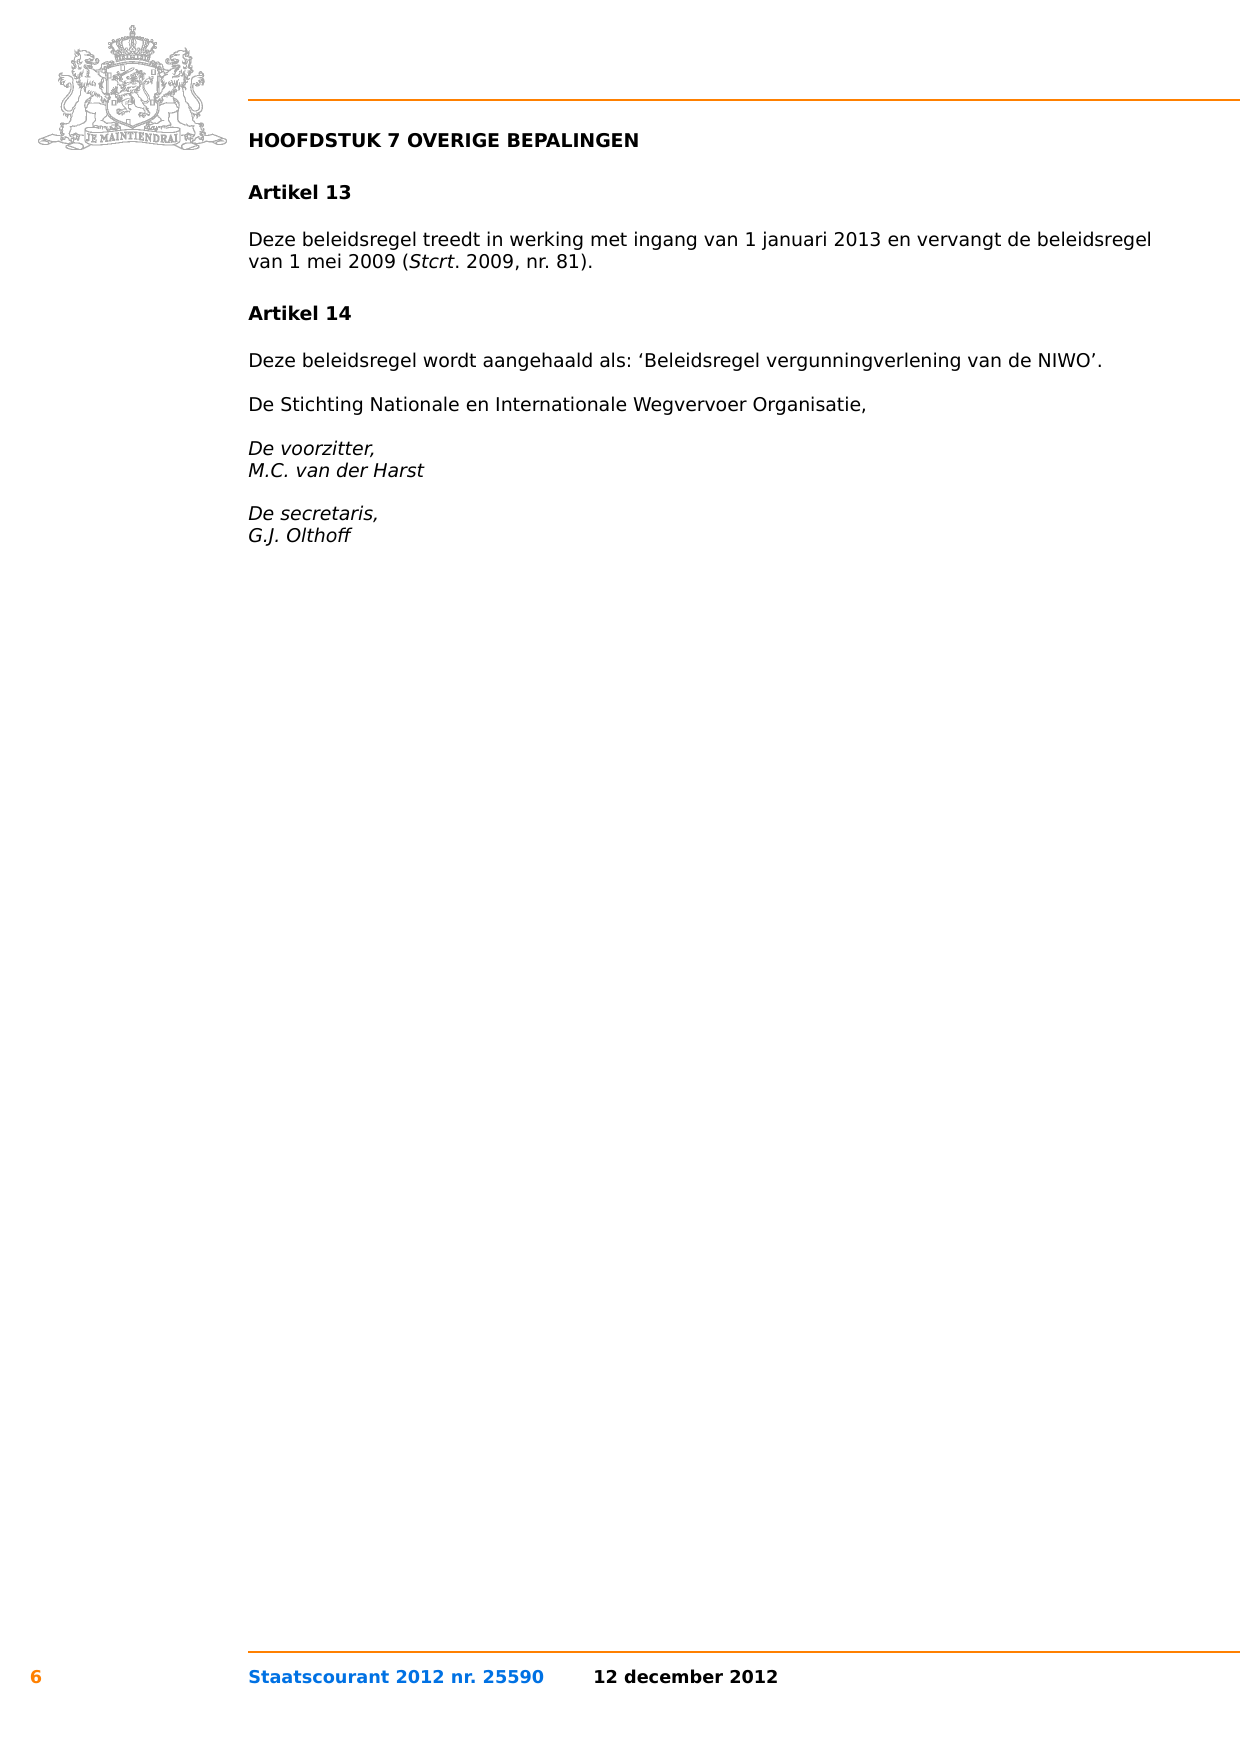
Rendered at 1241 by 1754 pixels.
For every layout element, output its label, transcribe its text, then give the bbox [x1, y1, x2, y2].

text Deze beleidsregel wordt aangehaald als: ‘Beleidsregel vergunningverlening van de NIWO’. [248, 350, 1163, 372]
text Deze beleidsregel treedt in werking met ingang van 1 januari 2013 en vervangt de beleidsregel van 1 mei 2009 (Stcrt. 2009, nr. 81). [248, 229, 1163, 273]
text De Stichting Nationale en Internationale Wegvervoer Organisatie, [248, 394, 1163, 416]
subtitle Artikel 14 [248, 303, 1163, 325]
subtitle HOOFDSTUK 7 OVERIGE BEPALINGEN [248, 130, 1163, 152]
picture [38, 25, 227, 150]
text De secretaris, G.J. Olthoff [248, 503, 1163, 547]
subtitle Artikel 13 [248, 182, 1163, 204]
text De voorzitter, M.C. van der Harst [248, 437, 1163, 481]
